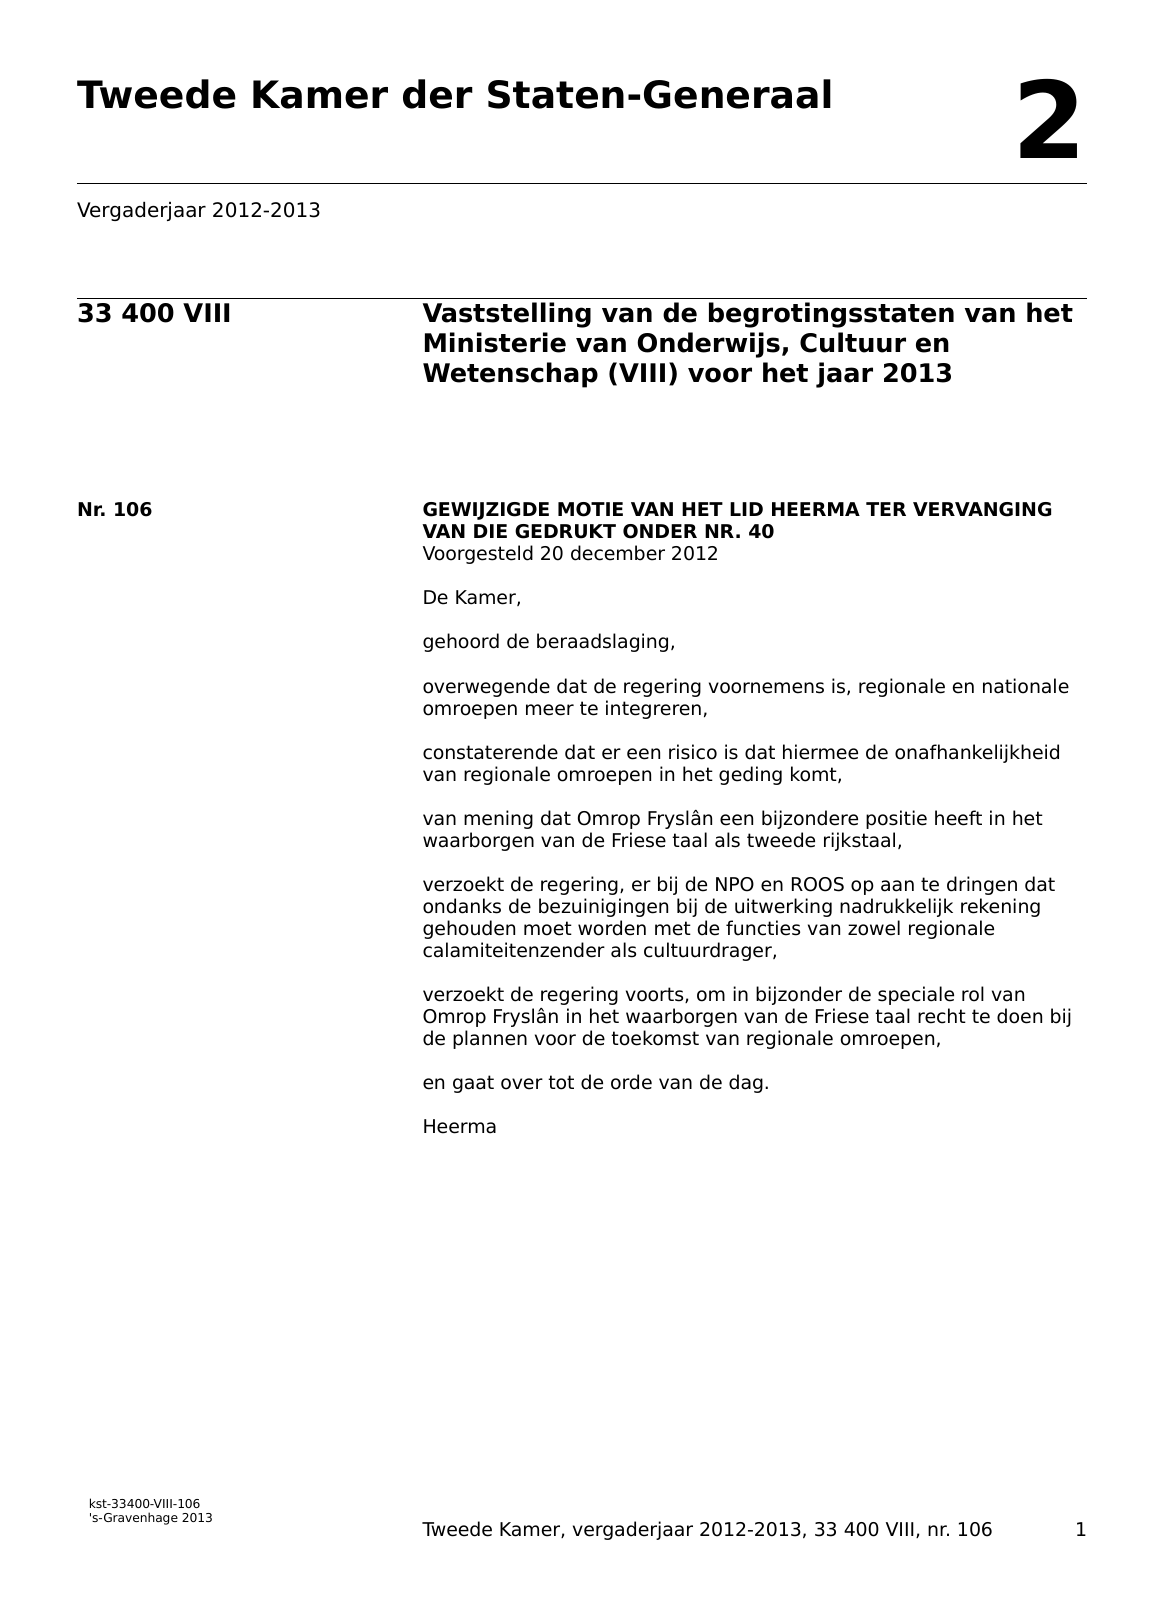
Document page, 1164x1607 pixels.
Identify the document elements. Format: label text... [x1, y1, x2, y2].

subtitle Nr. 106 GEWIJZIGDE MOTIE VAN HET LID HEERMA TER VERVANGING VAN DIE GEDRUKT ONDER NR. 40 [77, 499, 1087, 543]
text constaterende dat er een risico is dat hiermee de onafhankelijkheid van regionale omroepen in het geding komt, [422, 742, 1087, 786]
table_cell Vergaderjaar 2012-2013 [77, 184, 1087, 298]
text overwegende dat de regering voornemens is, regionale en nationale omroepen meer te integreren, [422, 676, 1087, 719]
text verzoekt de regering, er bij de NPO en ROOS op aan te dringen dat ondanks de bezuinigingen bij de uitwerking nadrukkelijk rekening gehouden moet worden met de functies van zowel regionale calamiteitenzender als cultuurdrager, [422, 874, 1087, 962]
table_header 2 [886, 59, 1087, 183]
text Heerma [422, 1116, 1087, 1138]
text kst-33400-VIII-106 [88, 1497, 323, 1511]
text De Kamer, [422, 587, 1087, 609]
text en gaat over tot de orde van de dag. [422, 1072, 1087, 1094]
text gehoord de beraadslaging, [422, 631, 1087, 653]
text Voorgesteld 20 december 2012 [422, 543, 1087, 565]
text 's-Gravenhage 2013 [88, 1511, 323, 1525]
text van mening dat Omrop Fryslân een bijzondere positie heeft in het waarborgen van de Friese taal als tweede rijkstaal, [422, 808, 1087, 852]
table_header Tweede Kamer der Staten-Generaal [77, 59, 886, 183]
subtitle 33 400 VIII Vaststelling van de begrotingsstaten van het Ministerie van Onderwijs, Cultuur en Wetenschap (VIII) voor het jaar 2013 [77, 299, 1087, 388]
text verzoekt de regering voorts, om in bijzonder de speciale rol van Omrop Fryslân in het waarborgen van de Friese taal recht te doen bij de plannen voor de toekomst van regionale omroepen, [422, 984, 1087, 1050]
